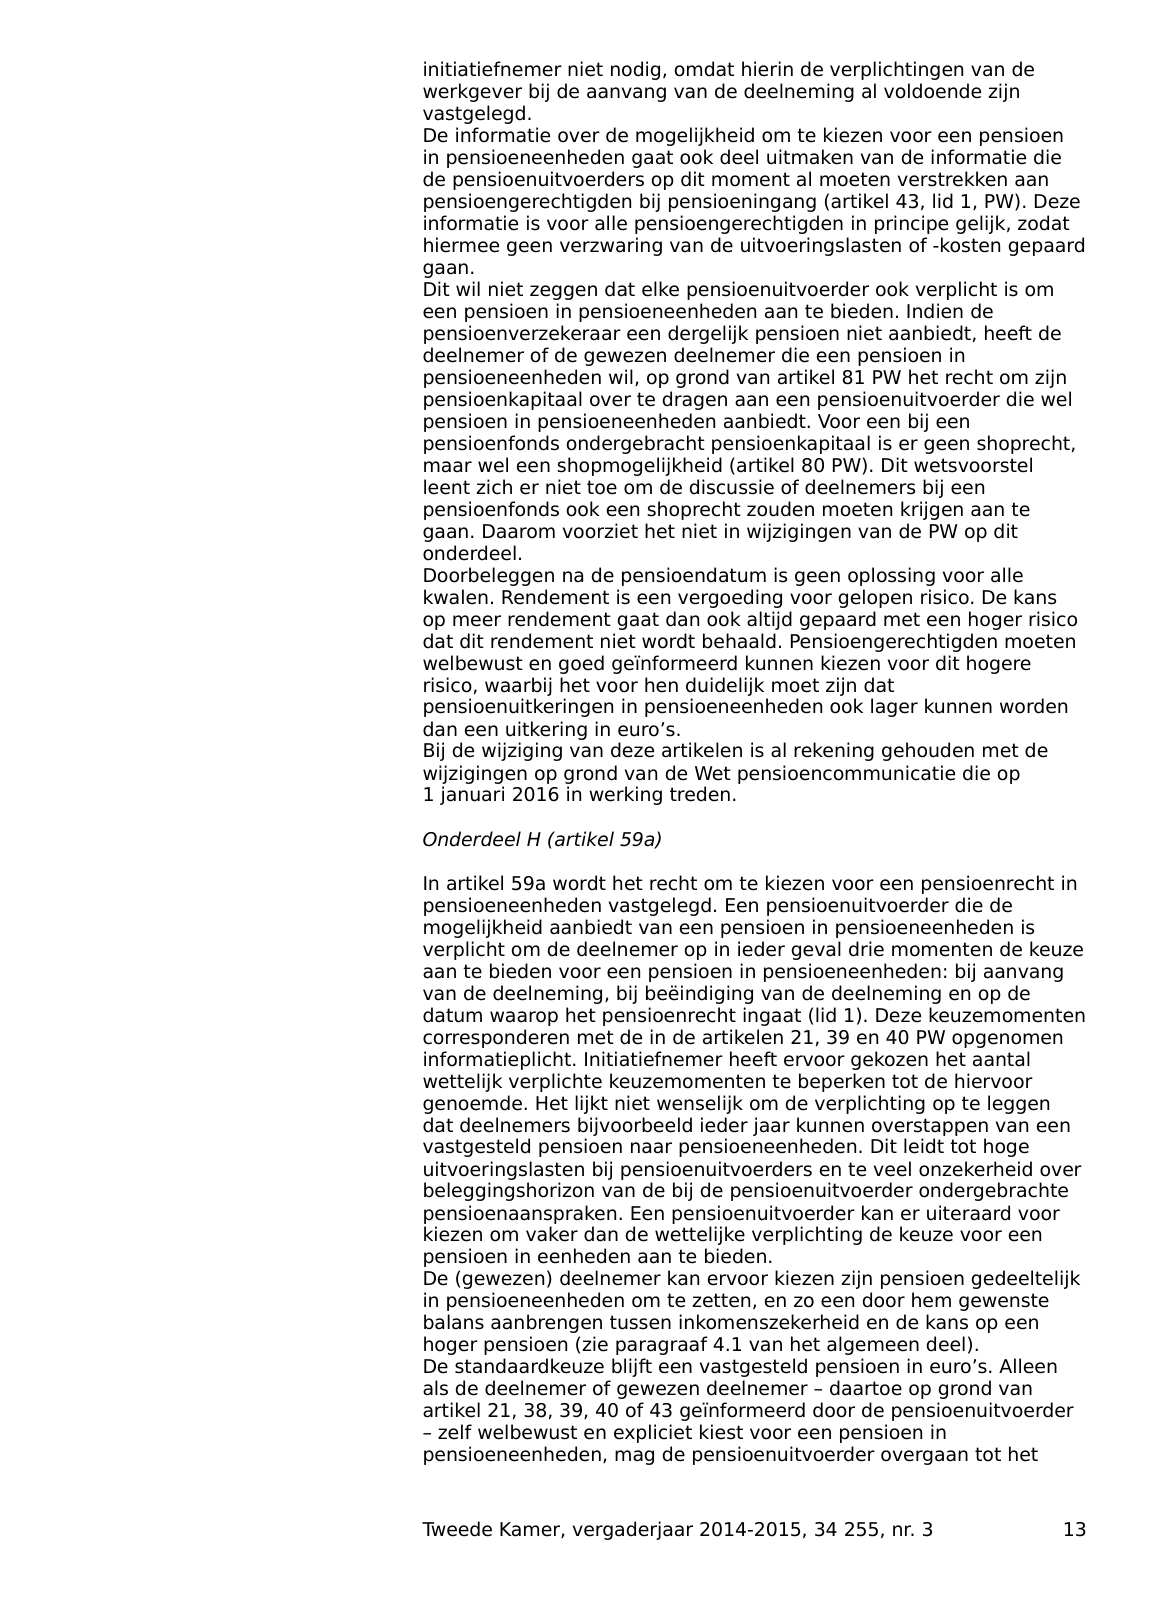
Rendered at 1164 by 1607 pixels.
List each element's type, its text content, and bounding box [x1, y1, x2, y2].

text De (gewezen) deelnemer kan ervoor kiezen zijn pensioen gedeeltelijk in pensioeneenheden om te zetten, en zo een door hem gewenste balans aanbrengen tussen inkomenszekerheid en de kans op een hoger pensioen (zie paragraaf 4.1 van het algemeen deel). [422, 1268, 1087, 1356]
text De informatie over de mogelijkheid om te kiezen voor een pensioen in pensioeneenheden gaat ook deel uitmaken van de informatie die de pensioenuitvoerders op dit moment al moeten verstrekken aan pensioengerechtigden bij pensioeningang (artikel 43, lid 1, PW). Deze informatie is voor alle pensioengerechtigden in principe gelijk, zodat hiermee geen verzwaring van de uitvoeringslasten of -kosten gepaard gaan. [422, 125, 1087, 279]
text In artikel 59a wordt het recht om te kiezen voor een pensioenrecht in pensioeneenheden vastgelegd. Een pensioenuitvoerder die de mogelijkheid aanbiedt van een pensioen in pensioeneenheden is verplicht om de deelnemer op in ieder geval drie momenten de keuze aan te bieden voor een pensioen in pensioeneenheden: bij aanvang van de deelneming, bij beëindiging van de deelneming en op de datum waarop het pensioenrecht ingaat (lid 1). Deze keuzemomenten corresponderen met de in de artikelen 21, 39 en 40 PW opgenomen informatieplicht. Initiatiefnemer heeft ervoor gekozen het aantal wettelijk verplichte keuzemomenten te beperken tot de hiervoor genoemde. Het lijkt niet wenselijk om de verplichting op te leggen dat deelnemers bijvoorbeeld ieder jaar kunnen overstappen van een vastgesteld pensioen naar pensioeneenheden. Dit leidt tot hoge uitvoeringslasten bij pensioenuitvoerders en te veel onzekerheid over beleggingshorizon van de bij de pensioenuitvoerder ondergebrachte pensioenaanspraken. Een pensioenuitvoerder kan er uiteraard voor kiezen om vaker dan de wettelijke verplichting de keuze voor een pensioen in eenheden aan te bieden. [422, 873, 1087, 1268]
text initiatiefnemer niet nodig, omdat hierin de verplichtingen van de werkgever bij de aanvang van de deelneming al voldoende zijn vastgelegd. [422, 59, 1087, 125]
text Dit wil niet zeggen dat elke pensioenuitvoerder ook verplicht is om een pensioen in pensioeneenheden aan te bieden. Indien de pensioenverzekeraar een dergelijk pensioen niet aanbiedt, heeft de deelnemer of de gewezen deelnemer die een pensioen in pensioeneenheden wil, op grond van artikel 81 PW het recht om zijn pensioenkapitaal over te dragen aan een pensioenuitvoerder die wel pensioen in pensioeneenheden aanbiedt. Voor een bij een pensioenfonds ondergebracht pensioenkapitaal is er geen shoprecht, maar wel een shopmogelijkheid (artikel 80 PW). Dit wetsvoorstel leent zich er niet toe om de discussie of deelnemers bij een pensioenfonds ook een shoprecht zouden moeten krijgen aan te gaan. Daarom voorziet het niet in wijzigingen van de PW op dit onderdeel. [422, 279, 1087, 564]
text Doorbeleggen na de pensioendatum is geen oplossing voor alle kwalen. Rendement is een vergoeding voor gelopen risico. De kans op meer rendement gaat dan ook altijd gepaard met een hoger risico dat dit rendement niet wordt behaald. Pensioengerechtigden moeten welbewust en goed geïnformeerd kunnen kiezen voor dit hogere risico, waarbij het voor hen duidelijk moet zijn dat pensioenuitkeringen in pensioeneenheden ook lager kunnen worden dan een uitkering in euro’s. [422, 564, 1087, 740]
text De standaardkeuze blijft een vastgesteld pensioen in euro’s. Alleen als de deelnemer of gewezen deelnemer – daartoe op grond van artikel 21, 38, 39, 40 of 43 geïnformeerd door de pensioenuitvoerder – zelf welbewust en expliciet kiest voor een pensioen in pensioeneenheden, mag de pensioenuitvoerder overgaan tot het [422, 1356, 1087, 1466]
text Bij de wijziging van deze artikelen is al rekening gehouden met de wijzigingen op grond van de Wet pensioencommunicatie die op 1 januari 2016 in werking treden. [422, 740, 1087, 806]
subtitle Onderdeel H (artikel 59a) [422, 828, 1087, 851]
